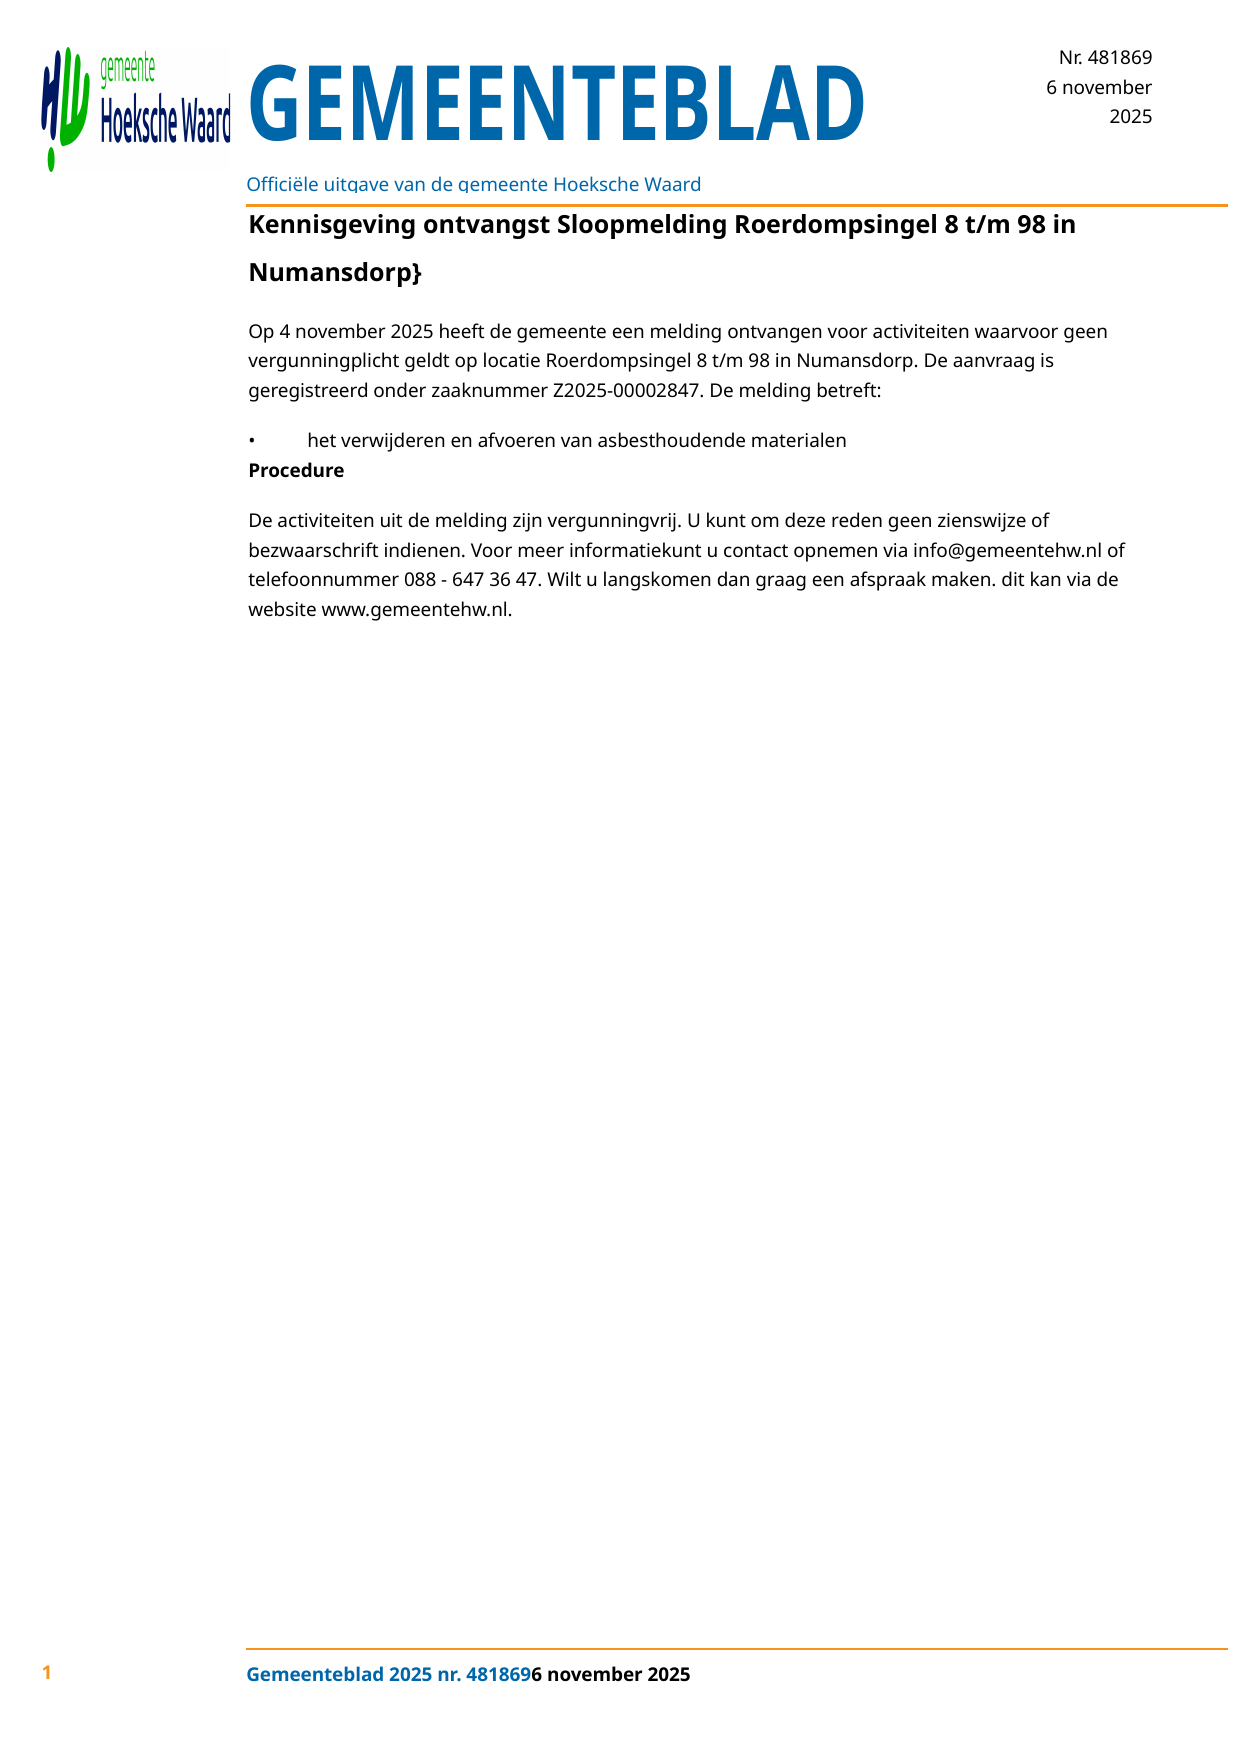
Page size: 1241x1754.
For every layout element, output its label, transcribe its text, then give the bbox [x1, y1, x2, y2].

text De activiteiten uit de melding zijn vergunningvrij. U kunt om deze reden geen zienswijze of bezwaarschrift indienen. Voor meer informatiekunt u contact opnemen via info@gemeentehw.nl of telefoonnummer 088 - 647 36 47. Wilt u langskomen dan graag een afspraak maken. dit kan via de website www.gemeentehw.nl. [248, 507, 1152, 622]
text Kennisgeving ontvangst Sloopmelding Roerdompsingel 8 t/m 98 in Numansdorp} [248, 207, 1152, 288]
list het verwijderen en afvoeren van asbesthoudende materialen [248, 427, 1152, 453]
text Procedure [248, 457, 1152, 483]
picture [41, 47, 231, 172]
text Op 4 november 2025 heeft de gemeente een melding ontvangen voor activiteiten waarvoor geen vergunningplicht geldt op locatie Roerdompsingel 8 t/m 98 in Numansdorp. De aanvraag is geregistreerd onder zaaknummer Z2025-00002847. De melding betreft: [248, 318, 1152, 403]
